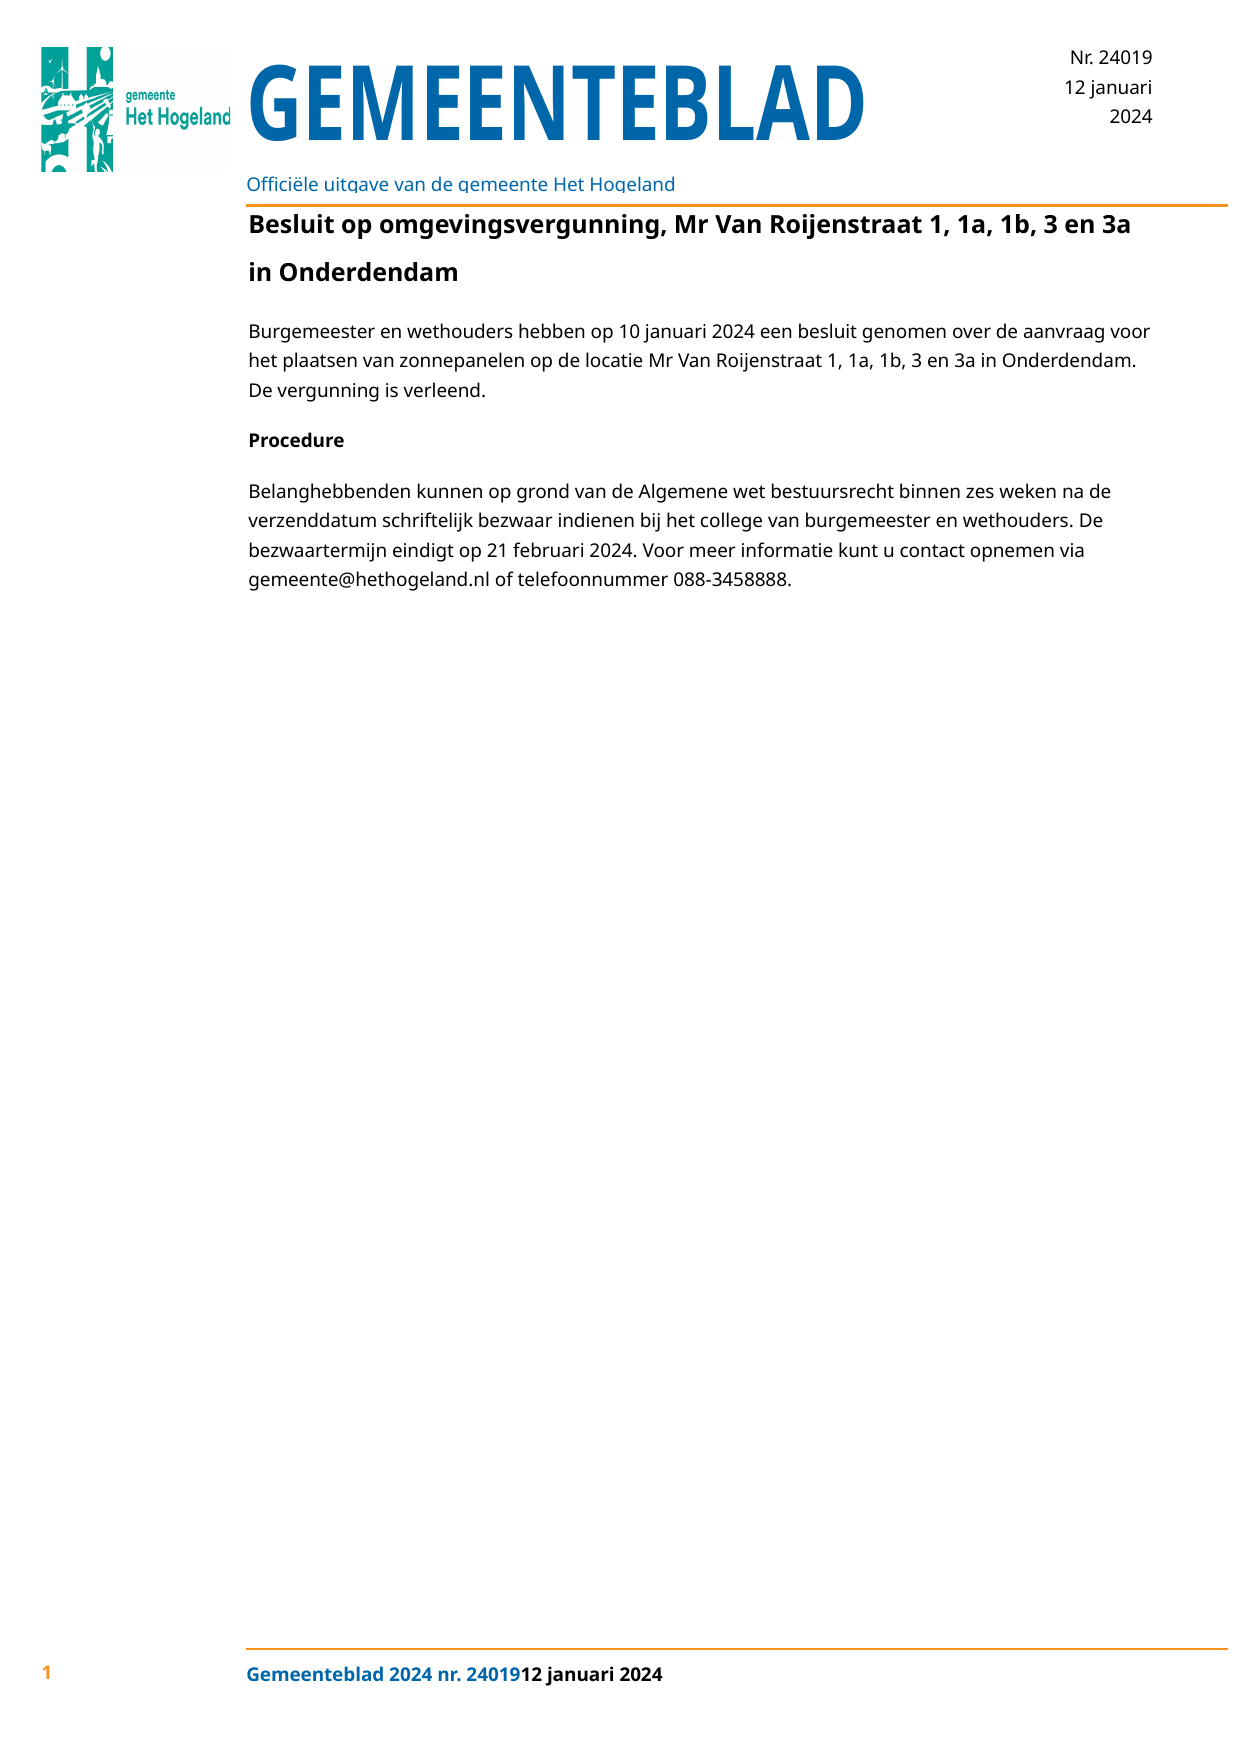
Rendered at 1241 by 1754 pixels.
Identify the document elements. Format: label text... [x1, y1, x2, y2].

text Burgemeester en wethouders hebben op 10 januari 2024 een besluit genomen over de aanvraag voor het plaatsen van zonnepanelen op de locatie Mr Van Roijenstraat 1, 1a, 1b, 3 en 3a in Onderdendam. De vergunning is verleend. [248, 318, 1152, 403]
text Besluit op omgevingsvergunning, Mr Van Roijenstraat 1, 1a, 1b, 3 en 3a in Onderdendam [248, 207, 1152, 288]
text Belanghebbenden kunnen op grond van de Algemene wet bestuursrecht binnen zes weken na de verzenddatum schriftelijk bezwaar indienen bij het college van burgemeester en wethouders. De bezwaartermijn eindigt op 21 februari 2024. Voor meer informatie kunt u contact opnemen via gemeente@hethogeland.nl of telefoonnummer 088-3458888. [248, 478, 1152, 592]
text Procedure [248, 427, 1152, 453]
picture [41, 47, 231, 172]
